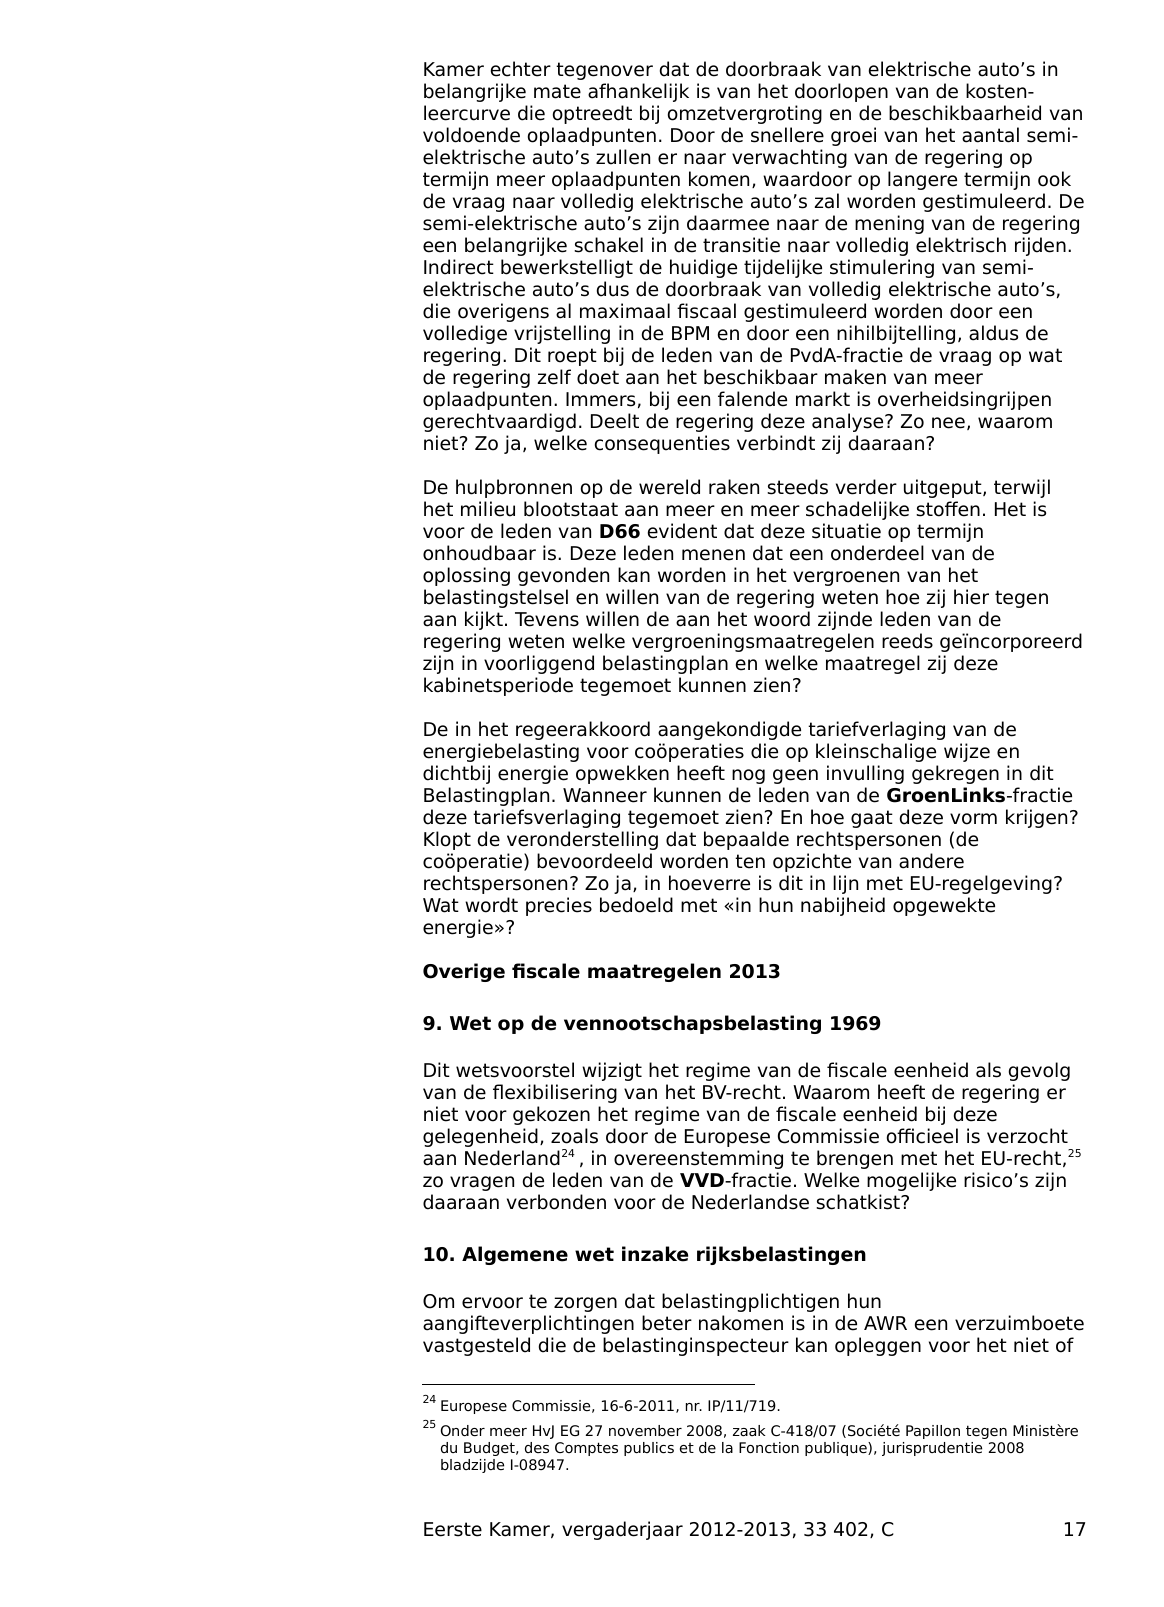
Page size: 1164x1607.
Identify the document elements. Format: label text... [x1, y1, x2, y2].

text Dit wetsvoorstel wijzigt het regime van de fiscale eenheid als gevolg van de flexibilisering van het BV-recht. Waarom heeft de regering er niet voor gekozen het regime van de fiscale eenheid bij deze gelegenheid, zoals door de Europese Commissie officieel is verzocht aan Nederland, in overeenstemming te brengen met het EU-recht, zo vragen de leden van de VVD-fractie. Welke mogelijke risico’s zijn daaraan verbonden voor de Nederlandse schatkist? [422, 1060, 1087, 1214]
subtitle 10. Algemene wet inzake rijksbelastingen [422, 1244, 1087, 1266]
subtitle Overige fiscale maatregelen 2013 [422, 961, 1087, 983]
text Kamer echter tegenover dat de doorbraak van elektrische auto’s in belangrijke mate afhankelijk is van het doorlopen van de kosten-leercurve die optreedt bij omzetvergroting en de beschikbaarheid van voldoende oplaadpunten. Door de snellere groei van het aantal semi-elektrische auto’s zullen er naar verwachting van de regering op termijn meer oplaadpunten komen, waardoor op langere termijn ook de vraag naar volledig elektrische auto’s zal worden gestimuleerd. De semi-elektrische auto’s zijn daarmee naar de mening van de regering een belangrijke schakel in de transitie naar volledig elektrisch rijden. Indirect bewerkstelligt de huidige tijdelijke stimulering van semi-elektrische auto’s dus de doorbraak van volledig elektrische auto’s, die overigens al maximaal fiscaal gestimuleerd worden door een volledige vrijstelling in de BPM en door een nihilbijtelling, aldus de regering. Dit roept bij de leden van de PvdA-fractie de vraag op wat de regering zelf doet aan het beschikbaar maken van meer oplaadpunten. Immers, bij een falende markt is overheidsingrijpen gerechtvaardigd. Deelt de regering deze analyse? Zo nee, waarom niet? Zo ja, welke consequenties verbindt zij daaraan? [422, 59, 1087, 455]
text Onder meer HvJ EG 27 november 2008, zaak C-418/07 (Société Papillon tegen Ministère du Budget, des Comptes publics et de la Fonction publique), jurisprudentie 2008 bladzijde I-08947. [422, 1418, 1087, 1474]
subtitle 9. Wet op de vennootschapsbelasting 1969 [422, 1013, 1087, 1035]
text Om ervoor te zorgen dat belastingplichtigen hun aangifteverplichtingen beter nakomen is in de AWR een verzuimboete vastgesteld die de belastinginspecteur kan opleggen voor het niet of [422, 1291, 1087, 1357]
text Europese Commissie, 16-6-2011, nr. IP/11/719. [422, 1393, 1087, 1416]
text De hulpbronnen op de wereld raken steeds verder uitgeput, terwijl het milieu blootstaat aan meer en meer schadelijke stoffen. Het is voor de leden van D66 evident dat deze situatie op termijn onhoudbaar is. Deze leden menen dat een onderdeel van de oplossing gevonden kan worden in het vergroenen van het belastingstelsel en willen van de regering weten hoe zij hier tegen aan kijkt. Tevens willen de aan het woord zijnde leden van de regering weten welke vergroeningsmaatregelen reeds geïncorporeerd zijn in voorliggend belastingplan en welke maatregel zij deze kabinetsperiode tegemoet kunnen zien? [422, 477, 1087, 697]
text De in het regeerakkoord aangekondigde tariefverlaging van de energiebelasting voor coöperaties die op kleinschalige wijze en dichtbij energie opwekken heeft nog geen invulling gekregen in dit Belastingplan. Wanneer kunnen de leden van de GroenLinks-fractie deze tariefsverlaging tegemoet zien? En hoe gaat deze vorm krijgen? Klopt de veronderstelling dat bepaalde rechtspersonen (de coöperatie) bevoordeeld worden ten opzichte van andere rechtspersonen? Zo ja, in hoeverre is dit in lijn met EU-regelgeving? Wat wordt precies bedoeld met «in hun nabijheid opgewekte energie»? [422, 719, 1087, 939]
